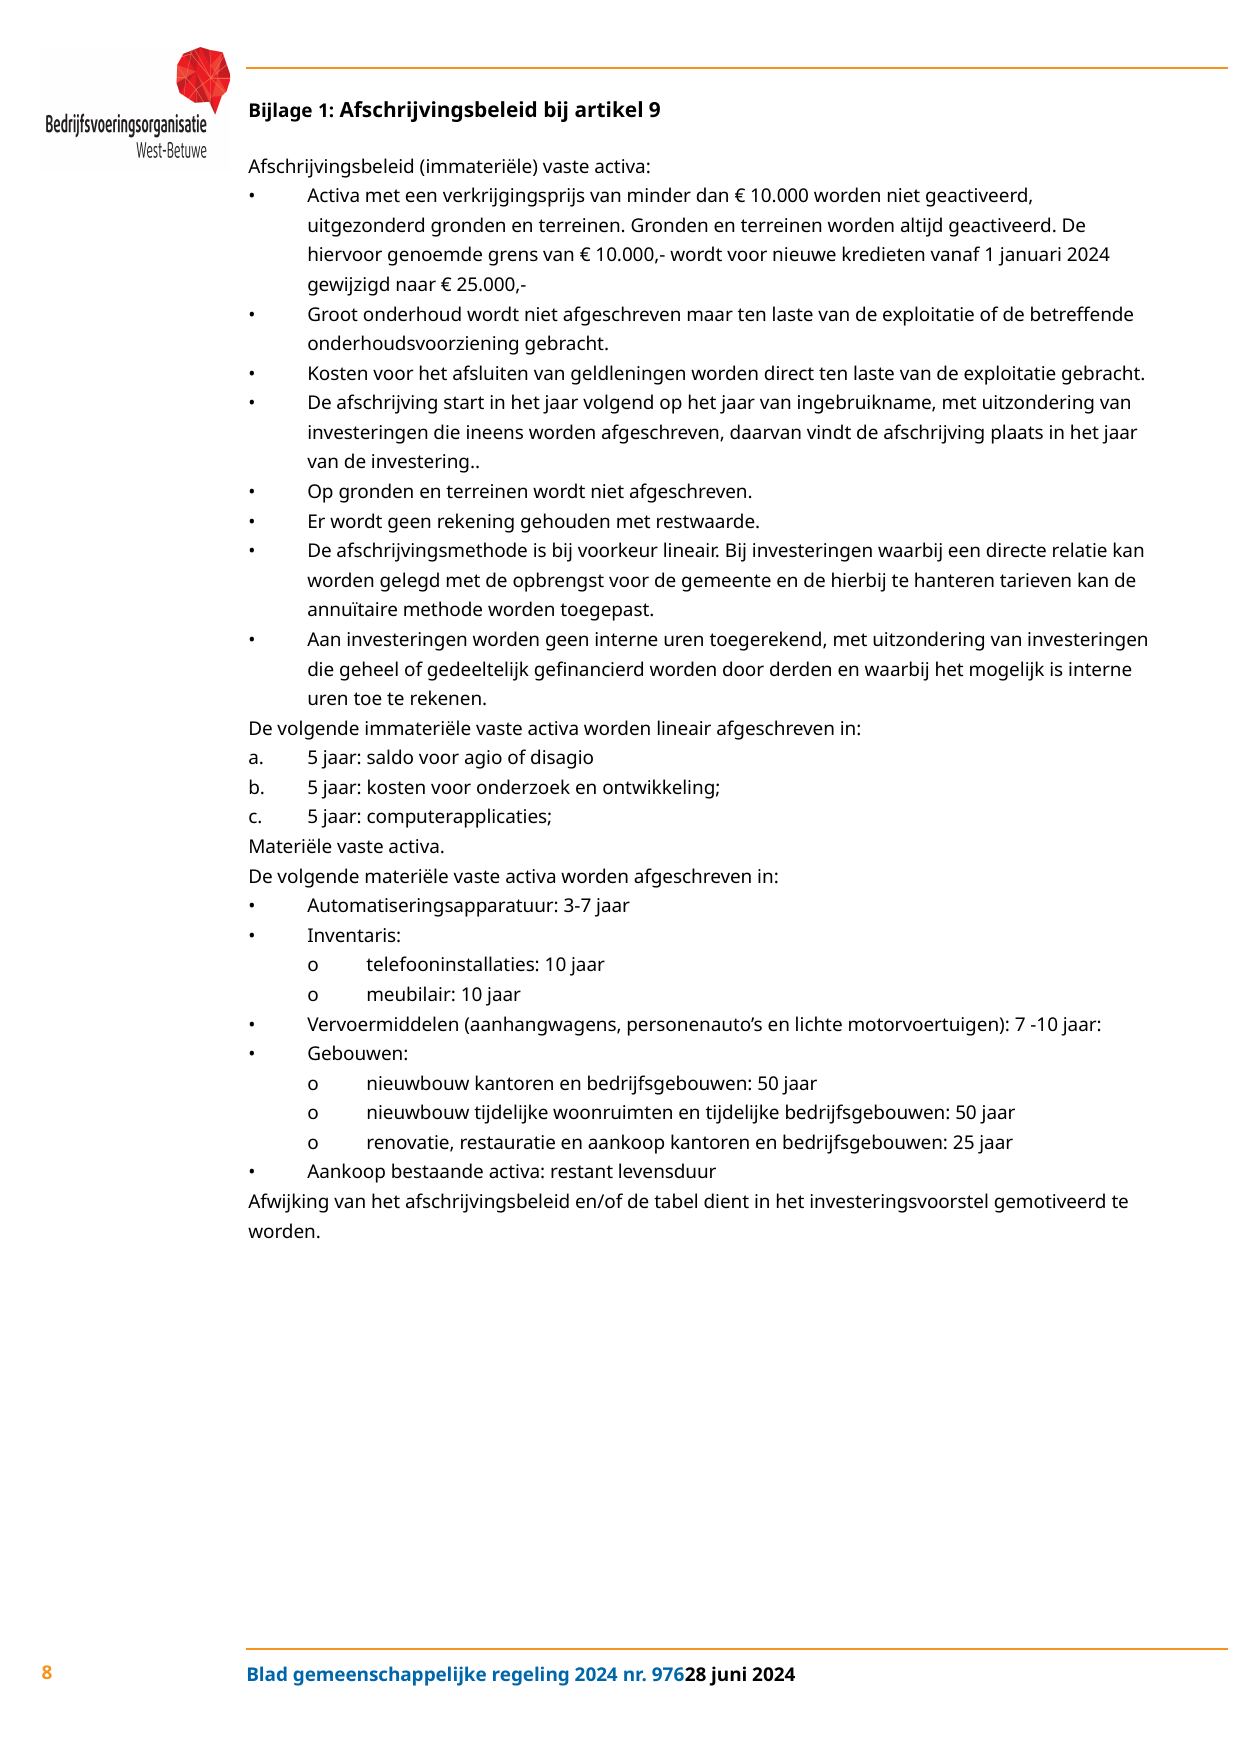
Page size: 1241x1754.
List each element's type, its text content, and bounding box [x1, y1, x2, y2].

list De afschrijvingsmethode is bij voorkeur lineair. Bij investeringen waarbij een directe relatie kan worden gelegd met de opbrengst voor de gemeente en de hierbij te hanteren tarieven kan de annuïtaire methode worden toegepast. [248, 537, 1152, 622]
text Afschrijvingsbeleid (immateriële) vaste activa: [248, 153, 1152, 179]
list Vervoermiddelen (aanhangwagens, personenauto’s en lichte motorvoertuigen): 7 -10 jaar: [248, 1011, 1152, 1037]
list nieuwbouw tijdelijke woonruimten en tijdelijke bedrijfsgebouwen: 50 jaar [307, 1099, 1152, 1125]
list nieuwbouw kantoren en bedrijfsgebouwen: 50 jaar [307, 1070, 1152, 1096]
list renovatie, restauratie en aankoop kantoren en bedrijfsgebouwen: 25 jaar [307, 1129, 1152, 1155]
list Aan investeringen worden geen interne uren toegerekend, met uitzondering van investeringen die geheel of gedeeltelijk gefinancierd worden door derden en waarbij het mogelijk is interne uren toe te rekenen. [248, 626, 1152, 711]
list Automatiseringsapparatuur: 3-7 jaar [248, 892, 1152, 918]
list Groot onderhoud wordt niet afgeschreven maar ten laste van de exploitatie of de betreffende onderhoudsvoorziening gebracht. [248, 301, 1152, 356]
list De afschrijving start in het jaar volgend op het jaar van ingebruikname, met uitzondering van investeringen die ineens worden afgeschreven, daarvan vindt de afschrijving plaats in het jaar van de investering.. [248, 389, 1152, 474]
list meubilair: 10 jaar [307, 981, 1152, 1007]
picture [41, 47, 231, 172]
list Op gronden en terreinen wordt niet afgeschreven. [248, 478, 1152, 504]
list telefooninstallaties: 10 jaar [307, 952, 1152, 977]
list Kosten voor het afsluiten van geldleningen worden direct ten laste van de exploitatie gebracht. [248, 360, 1152, 386]
list 5 jaar: kosten voor onderzoek en ontwikkeling; [248, 774, 1152, 800]
text Materiële vaste activa. [248, 833, 1152, 859]
list Aankoop bestaande activa: restant levensduur [248, 1159, 1152, 1184]
list Inventaris: [248, 922, 1152, 948]
text De volgende immateriële vaste activa worden lineair afgeschreven in: [248, 715, 1152, 741]
list 5 jaar: computerapplicaties; [248, 804, 1152, 829]
list Activa met een verkrijgingsprijs van minder dan € 10.000 worden niet geactiveerd, uitgezonderd gronden en terreinen. Gronden en terreinen worden altijd geactiveerd. De hiervoor genoemde grens van € 10.000,- wordt voor nieuwe kredieten vanaf 1 januari 2024 gewijzigd naar € 25.000,- [248, 182, 1152, 297]
list Gebouwen: [248, 1040, 1152, 1066]
list Er wordt geen rekening gehouden met restwaarde. [248, 508, 1152, 534]
text De volgende materiële vaste activa worden afgeschreven in: [248, 863, 1152, 889]
list 5 jaar: saldo voor agio of disagio [248, 744, 1152, 770]
text Bijlage 1: Afschrijvingsbeleid bij artikel 9 [248, 95, 1152, 123]
text Afwijking van het afschrijvingsbeleid en/of de tabel dient in het investeringsvoorstel gemotiveerd te worden. [248, 1188, 1152, 1244]
